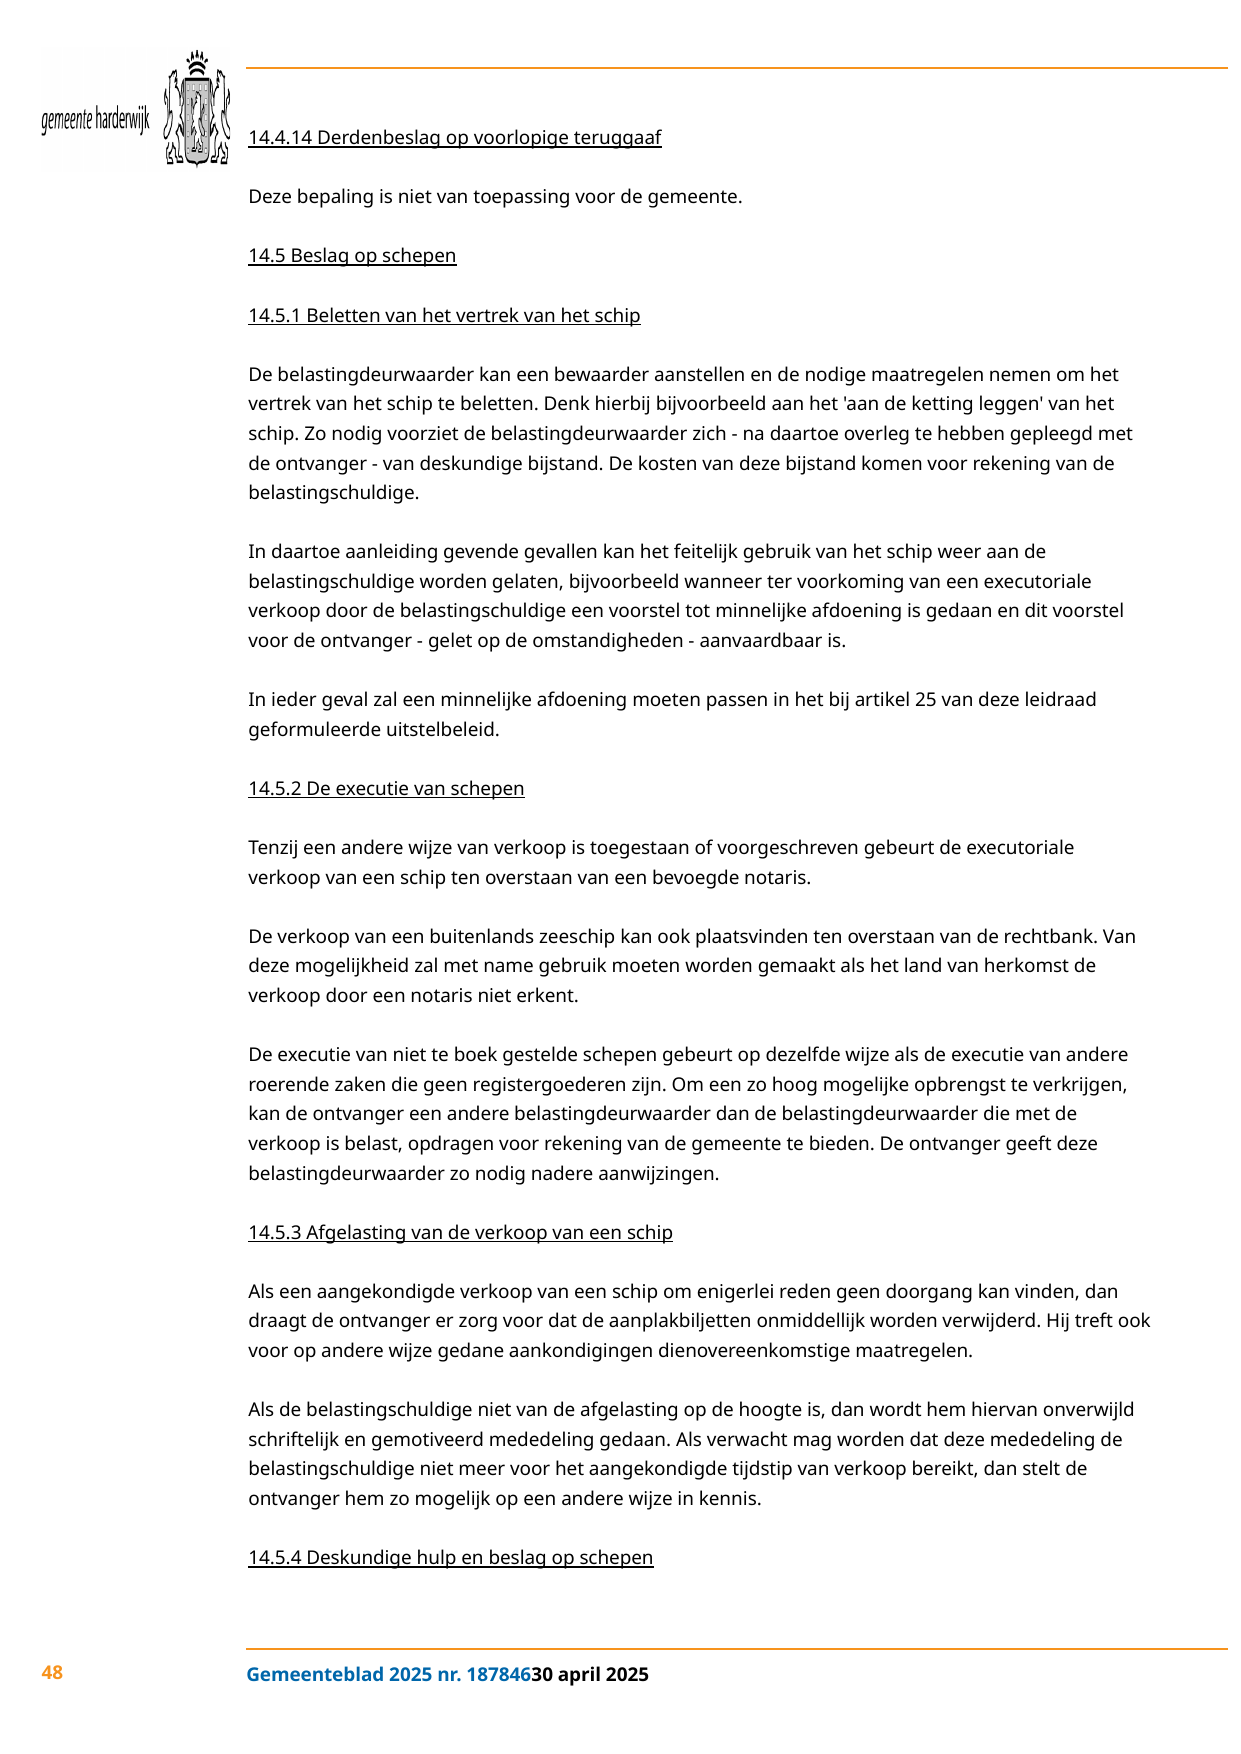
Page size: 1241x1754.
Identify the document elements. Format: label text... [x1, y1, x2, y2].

text 14.5.4 Deskundige hulp en beslag op schepen [248, 1544, 1152, 1570]
text In daartoe aanleiding gevende gevallen kan het feitelijk gebruik van het schip weer aan de belastingschuldige worden gelaten, bijvoorbeeld wanneer ter voorkoming van een executoriale verkoop door de belastingschuldige een voorstel tot minnelijke afdoening is gedaan en dit voorstel voor de ontvanger - gelet op de omstandigheden - aanvaardbaar is. [248, 538, 1152, 653]
text Als een aangekondigde verkoop van een schip om enigerlei reden geen doorgang kan vinden, dan draagt de ontvanger er zorg voor dat de aanplakbiljetten onmiddellijk worden verwijderd. Hij treft ook voor op andere wijze gedane aankondigingen dienovereenkomstige maatregelen. [248, 1278, 1152, 1363]
text Als de belastingschuldige niet van de afgelasting op de hoogte is, dan wordt hem hiervan onverwijld schriftelijk en gemotiveerd mededeling gedaan. Als verwacht mag worden dat deze mededeling de belastingschuldige niet meer voor het aangekondigde tijdstip van verkoop bereikt, dan stelt de ontvanger hem zo mogelijk op een andere wijze in kennis. [248, 1396, 1152, 1511]
text 14.5 Beslag op schepen [248, 243, 1152, 268]
text 14.5.3 Afgelasting van de verkoop van een schip [248, 1219, 1152, 1245]
text De belastingdeurwaarder kan een bewaarder aanstellen en de nodige maatregelen nemen om het vertrek van het schip te beletten. Denk hierbij bijvoorbeeld aan het 'aan de ketting leggen' van het schip. Zo nodig voorziet de belastingdeurwaarder zich - na daartoe overleg te hebben gepleegd met de ontvanger - van deskundige bijstand. De kosten van deze bijstand komen voor rekening van de belastingschuldige. [248, 361, 1152, 505]
text De executie van niet te boek gestelde schepen gebeurt op dezelfde wijze als de executie van andere roerende zaken die geen registergoederen zijn. Om een zo hoog mogelijke opbrengst te verkrijgen, kan de ontvanger een andere belastingdeurwaarder dan de belastingdeurwaarder die met de verkoop is belast, opdragen voor rekening van de gemeente te bieden. De ontvanger geeft deze belastingdeurwaarder zo nodig nadere aanwijzingen. [248, 1041, 1152, 1186]
text De verkoop van een buitenlands zeeschip kan ook plaatsvinden ten overstaan van de rechtbank. Van deze mogelijkheid zal met name gebruik moeten worden gemaakt als het land van herkomst de verkoop door een notaris niet erkent. [248, 923, 1152, 1008]
text In ieder geval zal een minnelijke afdoening moeten passen in het bij artikel 25 van deze leidraad geformuleerde uitstelbeleid. [248, 686, 1152, 742]
picture [41, 47, 231, 172]
text 14.4.14 Derdenbeslag op voorlopige teruggaaf [248, 124, 1152, 150]
text 14.5.1 Beletten van het vertrek van het schip [248, 302, 1152, 328]
text Deze bepaling is niet van toepassing voor de gemeente. [248, 183, 1152, 209]
text Tenzij een andere wijze van verkoop is toegestaan of voorgeschreven gebeurt de executoriale verkoop van een schip ten overstaan van een bevoegde notaris. [248, 834, 1152, 890]
text 14.5.2 De executie van schepen [248, 775, 1152, 801]
